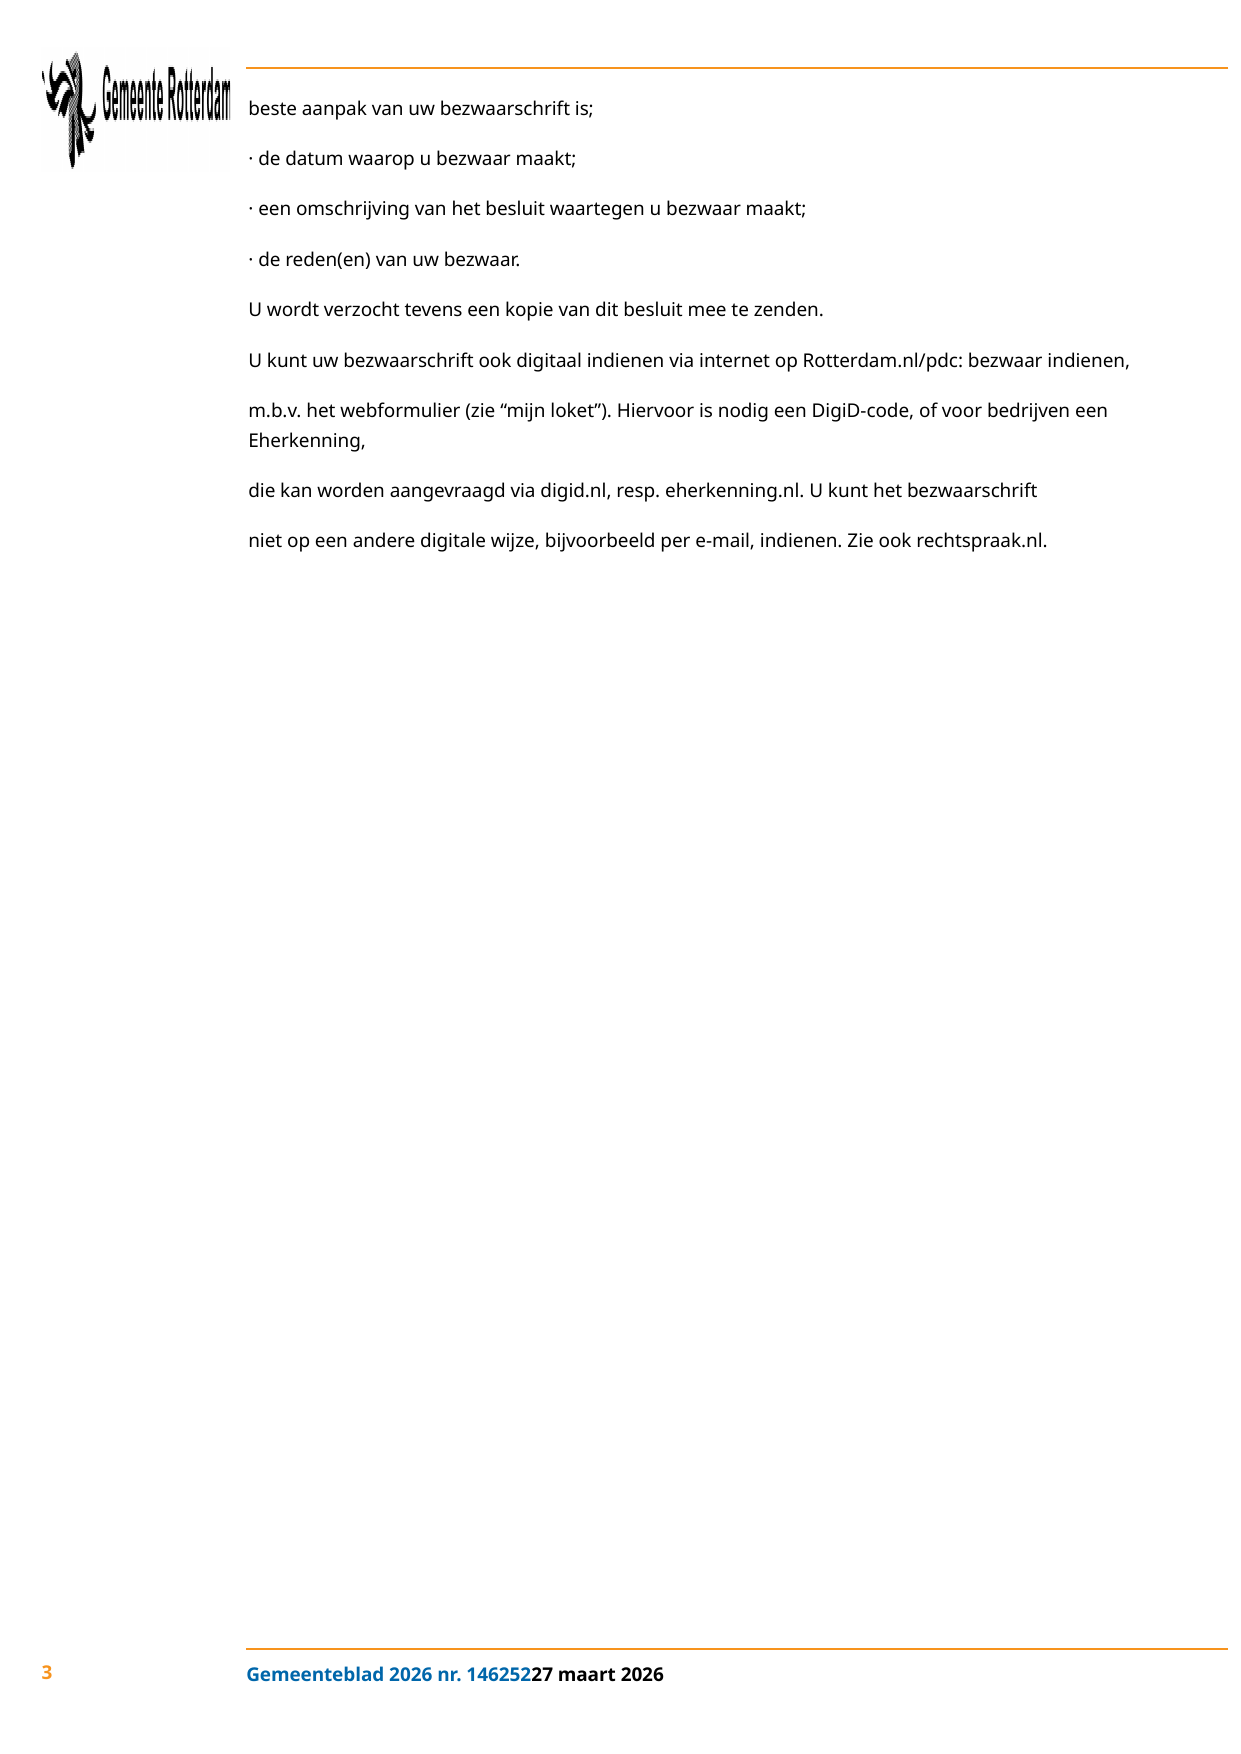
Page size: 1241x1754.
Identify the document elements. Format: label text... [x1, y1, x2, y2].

text niet op een andere digitale wijze, bijvoorbeeld per e-mail, indienen. Zie ook rechtspraak.nl. [248, 528, 1152, 553]
text U kunt uw bezwaarschrift ook digitaal indienen via internet op Rotterdam.nl/pdc: bezwaar indienen, [248, 347, 1152, 373]
text beste aanpak van uw bezwaarschrift is; [248, 95, 1152, 121]
text · de reden(en) van uw bezwaar. [248, 246, 1152, 272]
picture [41, 47, 231, 172]
text m.b.v. het webformulier (zie “mijn loket”). Hiervoor is nodig een DigiD-code, of voor bedrijven een Eherkenning, [248, 397, 1152, 453]
text die kan worden aangevraagd via digid.nl, resp. eherkenning.nl. U kunt het bezwaarschrift [248, 477, 1152, 503]
text · de datum waarop u bezwaar maakt; [248, 145, 1152, 171]
text · een omschrijving van het besluit waartegen u bezwaar maakt; [248, 196, 1152, 221]
text U wordt verzocht tevens een kopie van dit besluit mee te zenden. [248, 296, 1152, 322]
